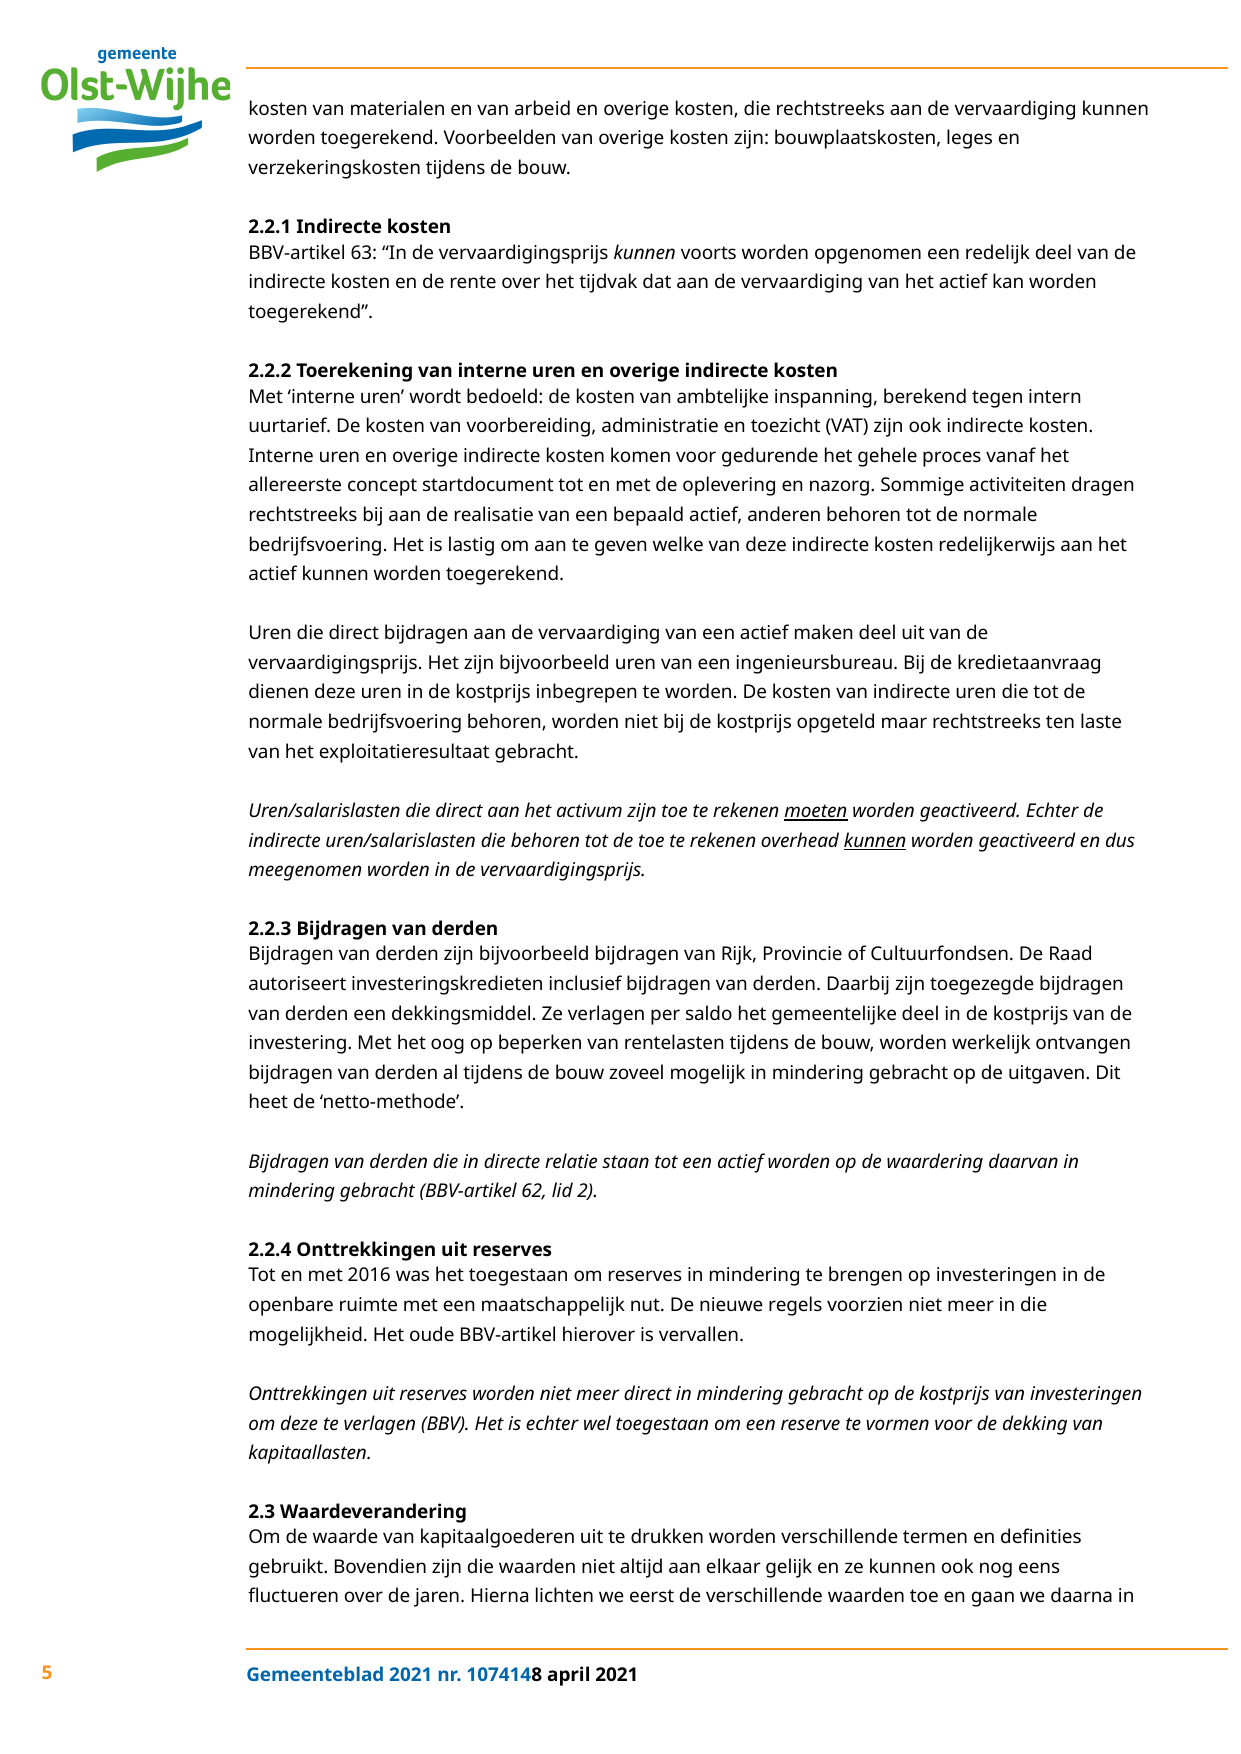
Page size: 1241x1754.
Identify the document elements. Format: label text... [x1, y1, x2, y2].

table_header Bijdragen van derden die in directe relatie staan tot een actief worden op de waardering daarvan in mindering gebracht (BBV-artikel 62, lid 2). [248, 1148, 1152, 1203]
text 2.2.3 Bijdragen van derden [248, 915, 1152, 941]
text 2.3 Waardeverandering [248, 1498, 1152, 1523]
picture [41, 47, 231, 172]
text Tot en met 2016 was het toegestaan om reserves in mindering te brengen op investeringen in de openbare ruimte met een maatschappelijk nut. De nieuwe regels voorzien niet meer in die mogelijkheid. Het oude BBV-artikel hierover is vervallen. [248, 1262, 1152, 1347]
text Met ‘interne uren’ wordt bedoeld: de kosten van ambtelijke inspanning, berekend tegen intern uurtarief. De kosten van voorbereiding, administratie en toezicht (VAT) zijn ook indirecte kosten. Interne uren en overige indirecte kosten komen voor gedurende het gehele proces vanaf het allereerste concept startdocument tot en met de oplevering en nazorg. Sommige activiteiten dragen rechtstreeks bij aan de realisatie van een bepaald actief, anderen behoren tot de normale bedrijfsvoering. Het is lastig om aan te geven welke van deze indirecte kosten redelijkerwijs aan het actief kunnen worden toegerekend. [248, 383, 1152, 586]
table_header Uren/salarislasten die direct aan het activum zijn toe te rekenen moeten worden geactiveerd. Echter de indirecte uren/salarislasten die behoren tot de toe te rekenen overhead kunnen worden geactiveerd en dus meegenomen worden in de vervaardigingsprijs. [248, 797, 1152, 882]
text Uren die direct bijdragen aan de vervaardiging van een actief maken deel uit van de vervaardigingsprijs. Het zijn bijvoorbeeld uren van een ingenieursbureau. Bij de kredietaanvraag dienen deze uren in de kostprijs inbegrepen te worden. De kosten van indirecte uren die tot de normale bedrijfsvoering behoren, worden niet bij de kostprijs opgeteld maar rechtstreeks ten laste van het exploitatieresultaat gebracht. [248, 619, 1152, 764]
text 2.2.2 Toerekening van interne uren en overige indirecte kosten [248, 357, 1152, 383]
text Bijdragen van derden zijn bijvoorbeeld bijdragen van Rijk, Provincie of Cultuurfondsen. De Raad autoriseert investeringskredieten inclusief bijdragen van derden. Daarbij zijn toegezegde bijdragen van derden een dekkingsmiddel. Ze verlagen per saldo het gemeentelijke deel in de kostprijs van de investering. Met het oog op beperken van rentelasten tijdens de bouw, worden werkelijk ontvangen bijdragen van derden al tijdens de bouw zoveel mogelijk in mindering gebracht op de uitgaven. Dit heet de ‘netto-methode’. [248, 941, 1152, 1114]
text kosten van materialen en van arbeid en overige kosten, die rechtstreeks aan de vervaardiging kunnen worden toegerekend. Voorbeelden van overige kosten zijn: bouwplaatskosten, leges en verzekeringskosten tijdens de bouw. [248, 95, 1152, 180]
text 2.2.1 Indirecte kosten [248, 213, 1152, 239]
text 2.2.4 Onttrekkingen uit reserves [248, 1236, 1152, 1262]
text BBV-artikel 63: “In de vervaardigingsprijs kunnen voorts worden opgenomen een redelijk deel van de indirecte kosten en de rente over het tijdvak dat aan de vervaardiging van het actief kan worden toegerekend”. [248, 239, 1152, 324]
table_header Onttrekkingen uit reserves worden niet meer direct in mindering gebracht op de kostprijs van investeringen om deze te verlagen (BBV). Het is echter wel toegestaan om een reserve te vormen voor de dekking van kapitaallasten. [248, 1380, 1152, 1465]
text Om de waarde van kapitaalgoederen uit te drukken worden verschillende termen en definities gebruikt. Bovendien zijn die waarden niet altijd aan elkaar gelijk en ze kunnen ook nog eens fluctueren over de jaren. Hierna lichten we eerst de verschillende waarden toe en gaan we daarna in [248, 1523, 1152, 1608]
